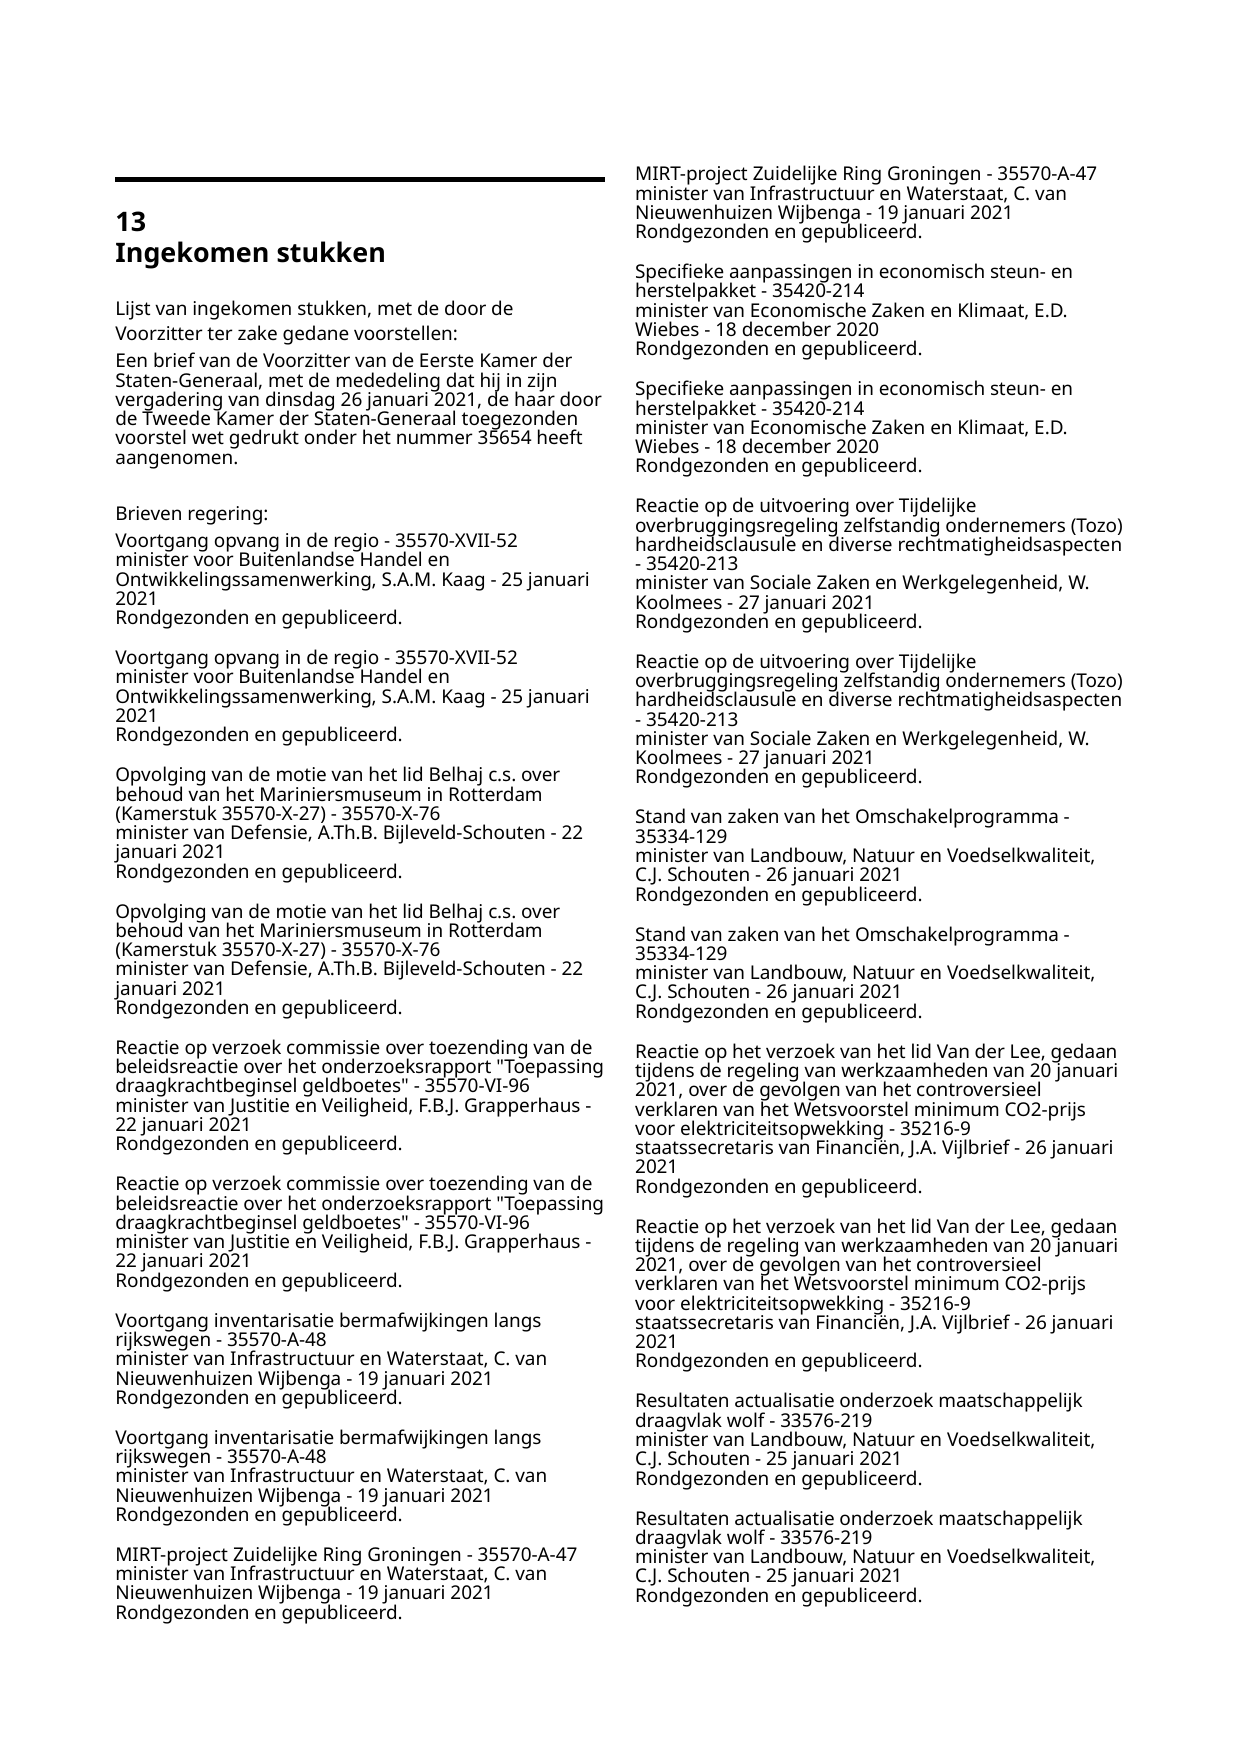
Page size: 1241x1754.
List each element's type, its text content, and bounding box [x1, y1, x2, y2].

text minister van Economische Zaken en Klimaat, E.D. Wiebes - 18 december 2020 [635, 419, 1125, 457]
text staatssecretaris van Financiën, J.A. Vijlbrief - 26 januari 2021 [635, 1314, 1125, 1352]
text Rondgezonden en gepubliceerd. [115, 863, 605, 882]
text Rondgezonden en gepubliceerd. [115, 1272, 605, 1291]
text Rondgezonden en gepubliceerd. [635, 1003, 1125, 1022]
text Voortgang opvang in de regio - 35570-XVII-52 [115, 649, 605, 668]
text minister van Infrastructuur en Waterstaat, C. van Nieuwenhuizen Wijbenga - 19 januari 2021 [635, 184, 1125, 223]
text Voortgang inventarisatie bermafwijkingen langs rijkswegen - 35570-A-48 [115, 1429, 605, 1467]
text minister van Defensie, A.Th.B. Bijleveld-Schouten - 22 januari 2021 [115, 960, 605, 999]
text minister van Landbouw, Natuur en Voedselkwaliteit, C.J. Schouten - 26 januari 2021 [635, 964, 1125, 1003]
text minister van Landbouw, Natuur en Voedselkwaliteit, C.J. Schouten - 26 januari 2021 [635, 847, 1125, 886]
text Reactie op het verzoek van het lid Van der Lee, gedaan tijdens de regeling van werkzaamheden van 20 januari 2021, over de gevolgen van het controversieel verklaren van het Wetsvoorstel minimum CO2-prijs voor elektriciteitsopwekking - 35216-9 [635, 1043, 1125, 1139]
text Reactie op de uitvoering over Tijdelijke overbruggingsregeling zelfstandig ondernemers (Tozo) hardheidsclausule en diverse rechtmatigheidsaspecten - 35420-213 [635, 497, 1125, 574]
text minister van Infrastructuur en Waterstaat, C. van Nieuwenhuizen Wijbenga - 19 januari 2021 [115, 1350, 605, 1389]
text Resultaten actualisatie onderzoek maatschappelijk draagvlak wolf - 33576-219 [635, 1509, 1125, 1548]
text Rondgezonden en gepubliceerd. [635, 1352, 1125, 1372]
text staatssecretaris van Financiën, J.A. Vijlbrief - 26 januari 2021 [635, 1139, 1125, 1178]
text minister van Sociale Zaken en Werkgelegenheid, W. Koolmees - 27 januari 2021 [635, 730, 1125, 768]
text minister van Landbouw, Natuur en Voedselkwaliteit, C.J. Schouten - 25 januari 2021 [635, 1431, 1125, 1469]
text Een brief van de Voorzitter van de Eerste Kamer der Staten-Generaal, met de mededeling dat hij in zijn vergadering van dinsdag 26 januari 2021, de haar door de Tweede Kamer der Staten-Generaal toegezonden voorstel wet gedrukt onder het nummer 35654 heeft aangenomen. [115, 352, 605, 468]
text Rondgezonden en gepubliceerd. [115, 1389, 605, 1408]
text Voortgang inventarisatie bermafwijkingen langs rijkswegen - 35570-A-48 [115, 1312, 605, 1350]
text Rondgezonden en gepubliceerd. [635, 1587, 1125, 1606]
text Rondgezonden en gepubliceerd. [635, 886, 1125, 905]
text Rondgezonden en gepubliceerd. [635, 768, 1125, 788]
text minister voor Buitenlandse Handel en Ontwikkelingssamenwerking, S.A.M. Kaag - 25 januari 2021 [115, 668, 605, 726]
text Rondgezonden en gepubliceerd. [115, 999, 605, 1018]
text Reactie op de uitvoering over Tijdelijke overbruggingsregeling zelfstandig ondernemers (Tozo) hardheidsclausule en diverse rechtmatigheidsaspecten - 35420-213 [635, 653, 1125, 730]
text minister van Sociale Zaken en Werkgelegenheid, W. Koolmees - 27 januari 2021 [635, 574, 1125, 613]
text Resultaten actualisatie onderzoek maatschappelijk draagvlak wolf - 33576-219 [635, 1392, 1125, 1431]
text Opvolging van de motie van het lid Belhaj c.s. over behoud van het Mariniersmuseum in Rotterdam (Kamerstuk 35570-X-27) - 35570-X-76 [115, 903, 605, 960]
text Ingekomen stukken [115, 239, 605, 283]
text Rondgezonden en gepubliceerd. [635, 1178, 1125, 1197]
text minister voor Buitenlandse Handel en Ontwikkelingssamenwerking, S.A.M. Kaag - 25 januari 2021 [115, 551, 605, 609]
text Rondgezonden en gepubliceerd. [635, 613, 1125, 632]
text Lijst van ingekomen stukken, met de door de Voorzitter ter zake gedane voorstellen: [115, 295, 605, 346]
text Rondgezonden en gepubliceerd. [635, 1469, 1125, 1489]
text Rondgezonden en gepubliceerd. [115, 1604, 605, 1623]
text Brieven regering: [115, 500, 605, 526]
text Reactie op verzoek commissie over toezending van de beleidsreactie over het onderzoeksrapport "Toepassing draagkrachtbeginsel geldboetes" - 35570-VI-96 [115, 1175, 605, 1233]
text Specifieke aanpassingen in economisch steun- en herstelpakket - 35420-214 [635, 380, 1125, 419]
text Rondgezonden en gepubliceerd. [635, 457, 1125, 477]
text Specifieke aanpassingen in economisch steun- en herstelpakket - 35420-214 [635, 263, 1125, 302]
text Stand van zaken van het Omschakelprogramma - 35334-129 [635, 808, 1125, 847]
text Opvolging van de motie van het lid Belhaj c.s. over behoud van het Mariniersmuseum in Rotterdam (Kamerstuk 35570-X-27) - 35570-X-76 [115, 766, 605, 824]
text Voortgang opvang in de regio - 35570-XVII-52 [115, 532, 605, 551]
text minister van Landbouw, Natuur en Voedselkwaliteit, C.J. Schouten - 25 januari 2021 [635, 1548, 1125, 1587]
text Rondgezonden en gepubliceerd. [635, 340, 1125, 359]
text Rondgezonden en gepubliceerd. [115, 1506, 605, 1525]
text minister van Economische Zaken en Klimaat, E.D. Wiebes - 18 december 2020 [635, 302, 1125, 340]
text 13 [115, 203, 605, 239]
text minister van Defensie, A.Th.B. Bijleveld-Schouten - 22 januari 2021 [115, 824, 605, 863]
text Rondgezonden en gepubliceerd. [115, 609, 605, 628]
text Rondgezonden en gepubliceerd. [115, 726, 605, 746]
text MIRT-project Zuidelijke Ring Groningen - 35570-A-47 [115, 1546, 605, 1565]
text Reactie op het verzoek van het lid Van der Lee, gedaan tijdens de regeling van werkzaamheden van 20 januari 2021, over de gevolgen van het controversieel verklaren van het Wetsvoorstel minimum CO2-prijs voor elektriciteitsopwekking - 35216-9 [635, 1218, 1125, 1314]
text Stand van zaken van het Omschakelprogramma - 35334-129 [635, 926, 1125, 964]
text minister van Infrastructuur en Waterstaat, C. van Nieuwenhuizen Wijbenga - 19 januari 2021 [115, 1565, 605, 1604]
text minister van Infrastructuur en Waterstaat, C. van Nieuwenhuizen Wijbenga - 19 januari 2021 [115, 1467, 605, 1506]
text Rondgezonden en gepubliceerd. [115, 1135, 605, 1154]
text minister van Justitie en Veiligheid, F.B.J. Grapperhaus - 22 januari 2021 [115, 1233, 605, 1272]
text MIRT-project Zuidelijke Ring Groningen - 35570-A-47 [635, 165, 1125, 184]
text minister van Justitie en Veiligheid, F.B.J. Grapperhaus - 22 januari 2021 [115, 1097, 605, 1135]
text Rondgezonden en gepubliceerd. [635, 223, 1125, 242]
text Reactie op verzoek commissie over toezending van de beleidsreactie over het onderzoeksrapport "Toepassing draagkrachtbeginsel geldboetes" - 35570-VI-96 [115, 1039, 605, 1097]
